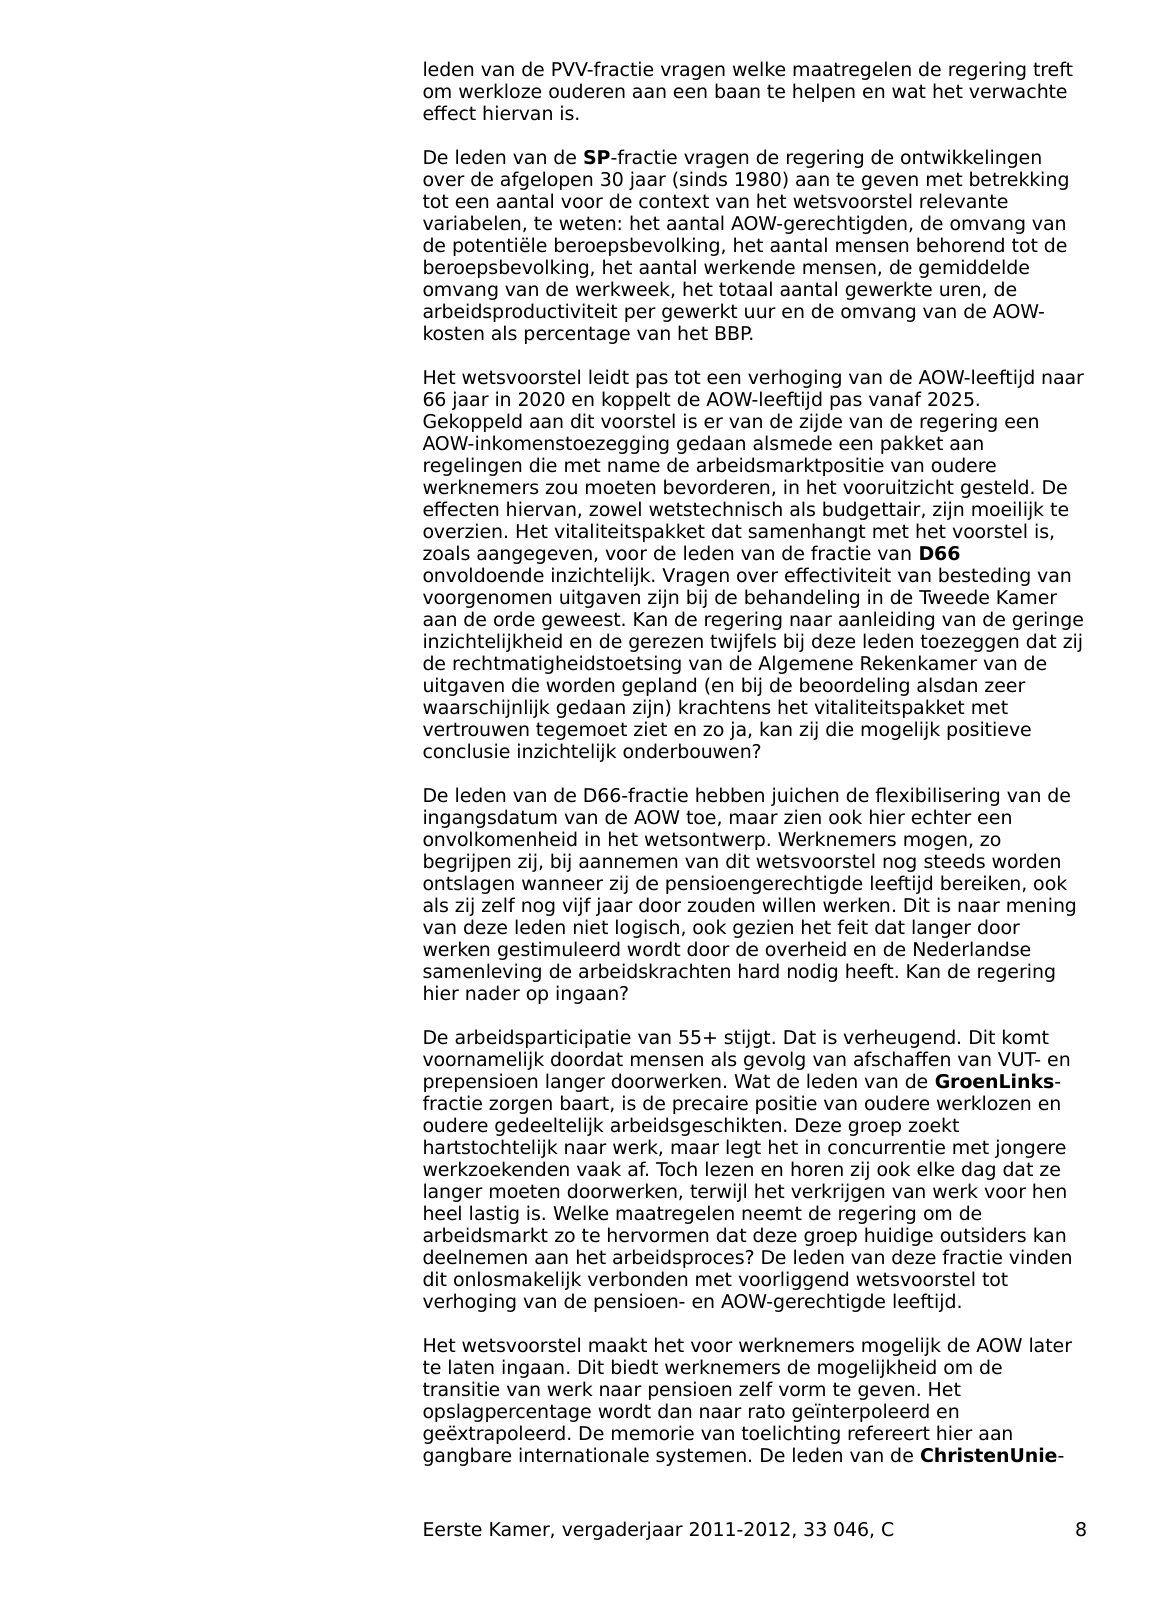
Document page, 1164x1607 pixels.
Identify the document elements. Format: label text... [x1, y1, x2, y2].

text De leden van de SP-fractie vragen de regering de ontwikkelingen over de afgelopen 30 jaar (sinds 1980) aan te geven met betrekking tot een aantal voor de context van het wetsvoorstel relevante variabelen, te weten: het aantal AOW-gerechtigden, de omvang van de potentiële beroepsbevolking, het aantal mensen behorend tot de beroepsbevolking, het aantal werkende mensen, de gemiddelde omvang van de werkweek, het totaal aantal gewerkte uren, de arbeidsproductiviteit per gewerkt uur en de omvang van de AOW-kosten als percentage van het BBP. [422, 147, 1087, 345]
text De arbeidsparticipatie van 55+ stijgt. Dat is verheugend. Dit komt voornamelijk doordat mensen als gevolg van afschaffen van VUT- en prepensioen langer doorwerken. Wat de leden van de GroenLinks-fractie zorgen baart, is de precaire positie van oudere werklozen en oudere gedeeltelijk arbeidsgeschikten. Deze groep zoekt hartstochtelijk naar werk, maar legt het in concurrentie met jongere werkzoekenden vaak af. Toch lezen en horen zij ook elke dag dat ze langer moeten doorwerken, terwijl het verkrijgen van werk voor hen heel lastig is. Welke maatregelen neemt de regering om de arbeidsmarkt zo te hervormen dat deze groep huidige outsiders kan deelnemen aan het arbeidsproces? De leden van deze fractie vinden dit onlosmakelijk verbonden met voorliggend wetsvoorstel tot verhoging van de pensioen- en AOW-gerechtigde leeftijd. [422, 1027, 1087, 1313]
text Het wetsvoorstel maakt het voor werknemers mogelijk de AOW later te laten ingaan. Dit biedt werknemers de mogelijkheid om de transitie van werk naar pensioen zelf vorm te geven. Het opslagpercentage wordt dan naar rato geïnterpoleerd en geëxtrapoleerd. De memorie van toelichting refereert hier aan gangbare internationale systemen. De leden van de ChristenUnie- [422, 1335, 1087, 1467]
text leden van de PVV-fractie vragen welke maatregelen de regering treft om werkloze ouderen aan een baan te helpen en wat het verwachte effect hiervan is. [422, 59, 1087, 125]
text Het wetsvoorstel leidt pas tot een verhoging van de AOW-leeftijd naar 66 jaar in 2020 en koppelt de AOW-leeftijd pas vanaf 2025. Gekoppeld aan dit voorstel is er van de zijde van de regering een AOW-inkomenstoezegging gedaan alsmede een pakket aan regelingen die met name de arbeidsmarktpositie van oudere werknemers zou moeten bevorderen, in het vooruitzicht gesteld. De effecten hiervan, zowel wetstechnisch als budgettair, zijn moeilijk te overzien. Het vitaliteitspakket dat samenhangt met het voorstel is, zoals aangegeven, voor de leden van de fractie van D66 onvoldoende inzichtelijk. Vragen over effectiviteit van besteding van voorgenomen uitgaven zijn bij de behandeling in de Tweede Kamer aan de orde geweest. Kan de regering naar aanleiding van de geringe inzichtelijkheid en de gerezen twijfels bij deze leden toezeggen dat zij de rechtmatigheidstoetsing van de Algemene Rekenkamer van de uitgaven die worden gepland (en bij de beoordeling alsdan zeer waarschijnlijk gedaan zijn) krachtens het vitaliteitspakket met vertrouwen tegemoet ziet en zo ja, kan zij die mogelijk positieve conclusie inzichtelijk onderbouwen? [422, 367, 1087, 763]
text De leden van de D66-fractie hebben juichen de flexibilisering van de ingangsdatum van de AOW toe, maar zien ook hier echter een onvolkomenheid in het wetsontwerp. Werknemers mogen, zo begrijpen zij, bij aannemen van dit wetsvoorstel nog steeds worden ontslagen wanneer zij de pensioengerechtigde leeftijd bereiken, ook als zij zelf nog vijf jaar door zouden willen werken. Dit is naar mening van deze leden niet logisch, ook gezien het feit dat langer door werken gestimuleerd wordt door de overheid en de Nederlandse samenleving de arbeidskrachten hard nodig heeft. Kan de regering hier nader op ingaan? [422, 785, 1087, 1005]
